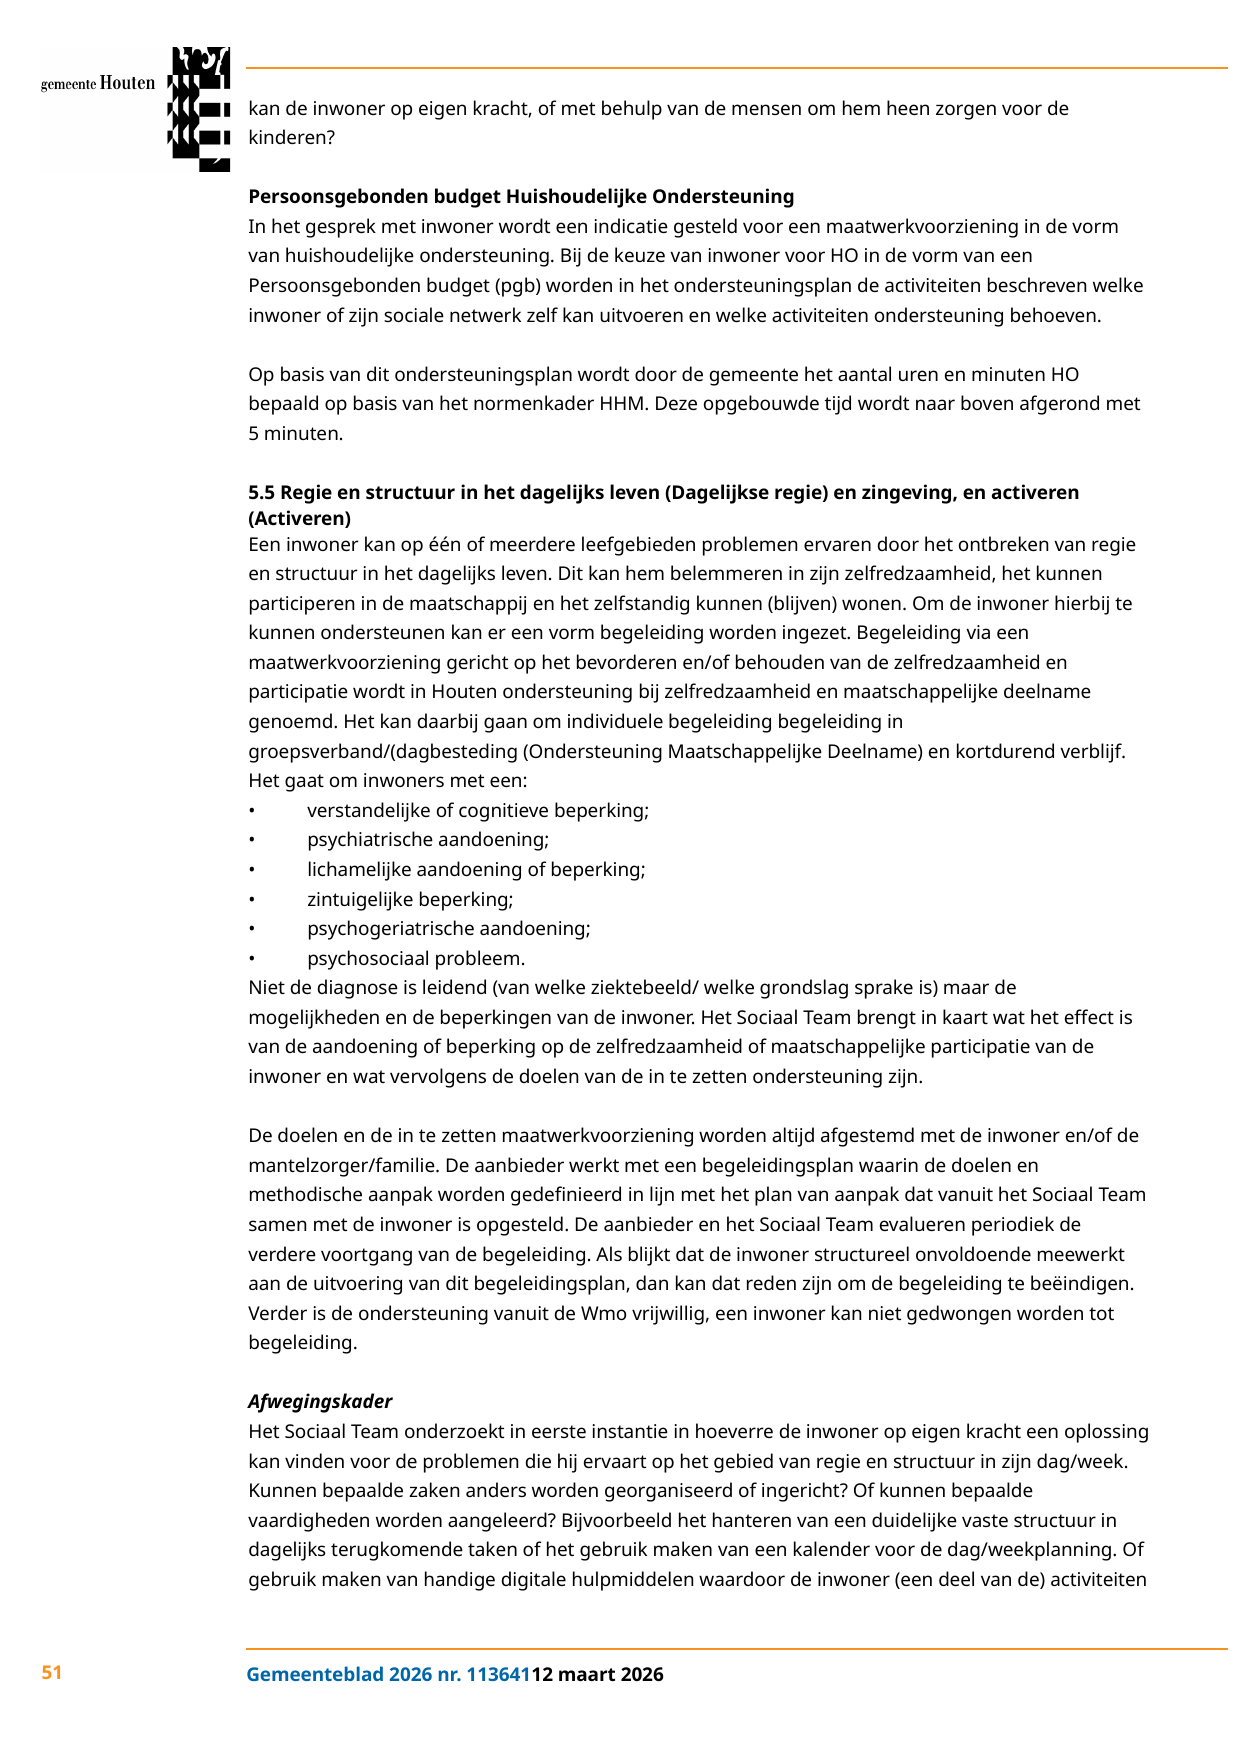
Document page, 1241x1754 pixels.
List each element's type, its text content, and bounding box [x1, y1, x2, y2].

text De doelen en de in te zetten maatwerkvoorziening worden altijd afgestemd met de inwoner en/of de mantelzorger/familie. De aanbieder werkt met een begeleidingsplan waarin de doelen en methodische aanpak worden gedefinieerd in lijn met het plan van aanpak dat vanuit het Sociaal Team samen met de inwoner is opgesteld. De aanbieder en het Sociaal Team evalueren periodiek de verdere voortgang van de begeleiding. Als blijkt dat de inwoner structureel onvoldoende meewerkt aan de uitvoering van dit begeleidingsplan, dan kan dat reden zijn om de begeleiding te beëindigen. Verder is de ondersteuning vanuit de Wmo vrijwillig, een inwoner kan niet gedwongen worden tot begeleiding. [248, 1122, 1152, 1355]
list psychiatrische aandoening; [248, 827, 1152, 852]
text kan de inwoner op eigen kracht, of met behulp van de mensen om hem heen zorgen voor de kinderen? [248, 95, 1152, 150]
text In het gesprek met inwoner wordt een indicatie gesteld voor een maatwerkvoorziening in de vorm van huishoudelijke ondersteuning. Bij de keuze van inwoner voor HO in de vorm van een Persoonsgebonden budget (pgb) worden in het ondersteuningsplan de activiteiten beschreven welke inwoner of zijn sociale netwerk zelf kan uitvoeren en welke activiteiten ondersteuning behoeven. [248, 213, 1152, 328]
text Op basis van dit ondersteuningsplan wordt door de gemeente het aantal uren en minuten HO bepaald op basis van het normenkader HHM. Deze opgebouwde tijd wordt naar boven afgerond met 5 minuten. [248, 361, 1152, 446]
list psychosociaal probleem. [248, 945, 1152, 971]
text Persoonsgebonden budget Huishoudelijke Ondersteuning [248, 183, 1152, 209]
picture [41, 47, 231, 172]
text Afwegingskader [248, 1389, 1152, 1414]
text 5.5 Regie en structuur in het dagelijks leven (Dagelijkse regie) en zingeving, en activeren (Activeren) [248, 479, 1152, 531]
list zintuigelijke beperking; [248, 886, 1152, 912]
text Niet de diagnose is leidend (van welke ziektebeeld/ welke grondslag sprake is) maar de mogelijkheden en de beperkingen van de inwoner. Het Sociaal Team brengt in kaart wat het effect is van de aandoening of beperking op de zelfredzaamheid of maatschappelijke participatie van de inwoner en wat vervolgens de doelen van de in te zetten ondersteuning zijn. [248, 974, 1152, 1089]
list lichamelijke aandoening of beperking; [248, 856, 1152, 882]
text Het Sociaal Team onderzoekt in eerste instantie in hoeverre de inwoner op eigen kracht een oplossing kan vinden voor de problemen die hij ervaart op het gebied van regie en structuur in zijn dag/week. Kunnen bepaalde zaken anders worden georganiseerd of ingericht? Of kunnen bepaalde vaardigheden worden aangeleerd? Bijvoorbeeld het hanteren van een duidelijke vaste structuur in dagelijks terugkomende taken of het gebruik maken van een kalender voor de dag/weekplanning. Of gebruik maken van handige digitale hulpmiddelen waardoor de inwoner (een deel van de) activiteiten [248, 1418, 1152, 1592]
list verstandelijke of cognitieve beperking; [248, 797, 1152, 823]
text Een inwoner kan op één of meerdere leefgebieden problemen ervaren door het ontbreken van regie en structuur in het dagelijks leven. Dit kan hem belemmeren in zijn zelfredzaamheid, het kunnen participeren in de maatschappij en het zelfstandig kunnen (blijven) wonen. Om de inwoner hierbij te kunnen ondersteunen kan er een vorm begeleiding worden ingezet. Begeleiding via een maatwerkvoorziening gericht op het bevorderen en/of behouden van de zelfredzaamheid en participatie wordt in Houten ondersteuning bij zelfredzaamheid en maatschappelijke deelname genoemd. Het kan daarbij gaan om individuele begeleiding begeleiding in groepsverband/(dagbesteding (Ondersteuning Maatschappelijke Deelname) en kortdurend verblijf. Het gaat om inwoners met een: [248, 531, 1152, 793]
list psychogeriatrische aandoening; [248, 915, 1152, 941]
